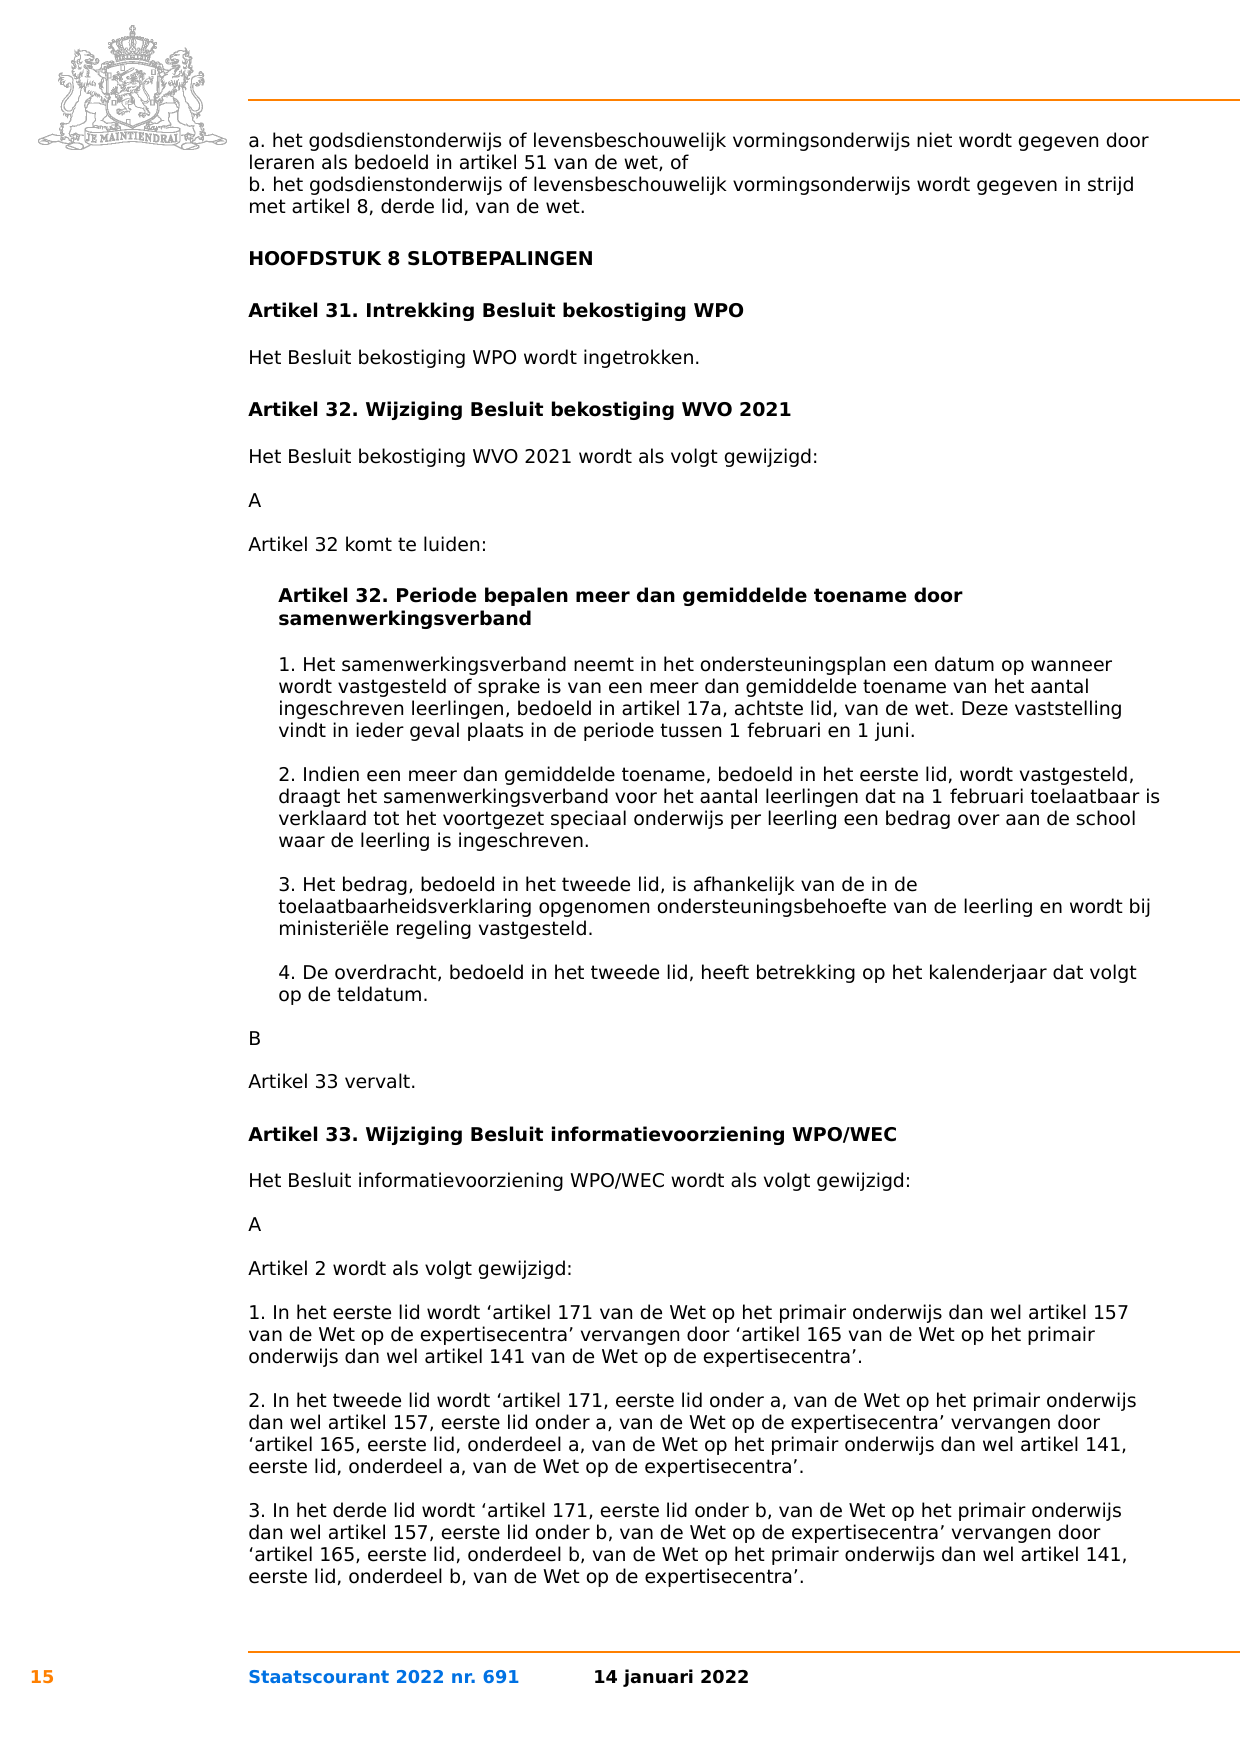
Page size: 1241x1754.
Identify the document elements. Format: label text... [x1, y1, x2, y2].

text Artikel 32 komt te luiden: [248, 533, 1163, 555]
text b. het godsdienstonderwijs of levensbeschouwelijk vormingsonderwijs wordt gegeven in strijd met artikel 8, derde lid, van de wet. [248, 174, 1163, 218]
subtitle Artikel 33. Wijziging Besluit informatievoorziening WPO/WEC [248, 1123, 1163, 1145]
text Het Besluit bekostiging WVO 2021 wordt als volgt gewijzigd: [248, 446, 1163, 468]
text 2. In het tweede lid wordt ‘artikel 171, eerste lid onder a, van de Wet op het primair onderwijs dan wel artikel 157, eerste lid onder a, van de Wet op de expertisecentra’ vervangen door ‘artikel 165, eerste lid, onderdeel a, van de Wet op het primair onderwijs dan wel artikel 141, eerste lid, onderdeel a, van de Wet op de expertisecentra’. [248, 1390, 1163, 1478]
subtitle Artikel 32. Wijziging Besluit bekostiging WVO 2021 [248, 399, 1163, 421]
text B [248, 1028, 1163, 1049]
subtitle Artikel 32. Periode bepalen meer dan gemiddelde toename door samenwerkingsverband [278, 585, 1163, 629]
text Artikel 2 wordt als volgt gewijzigd: [248, 1258, 1163, 1280]
text a. het godsdienstonderwijs of levensbeschouwelijk vormingsonderwijs niet wordt gegeven door leraren als bedoeld in artikel 51 van de wet, of [248, 130, 1163, 174]
subtitle HOOFDSTUK 8 SLOTBEPALINGEN [248, 248, 1163, 270]
picture [38, 25, 227, 150]
text A [248, 1214, 1163, 1236]
text 4. De overdracht, bedoeld in het tweede lid, heeft betrekking op het kalenderjaar dat volgt op de teldatum. [278, 962, 1163, 1006]
text 3. In het derde lid wordt ‘artikel 171, eerste lid onder b, van de Wet op het primair onderwijs dan wel artikel 157, eerste lid onder b, van de Wet op de expertisecentra’ vervangen door ‘artikel 165, eerste lid, onderdeel b, van de Wet op het primair onderwijs dan wel artikel 141, eerste lid, onderdeel b, van de Wet op de expertisecentra’. [248, 1499, 1163, 1587]
text A [248, 489, 1163, 512]
text Artikel 33 vervalt. [248, 1071, 1163, 1093]
text 1. Het samenwerkingsverband neemt in het ondersteuningsplan een datum op wanneer wordt vastgesteld of sprake is van een meer dan gemiddelde toename van het aantal ingeschreven leerlingen, bedoeld in artikel 17a, achtste lid, van de wet. Deze vaststelling vindt in ieder geval plaats in de periode tussen 1 februari en 1 juni. [278, 654, 1163, 742]
text Het Besluit informatievoorziening WPO/WEC wordt als volgt gewijzigd: [248, 1170, 1163, 1192]
text 1. In het eerste lid wordt ‘artikel 171 van de Wet op het primair onderwijs dan wel artikel 157 van de Wet op de expertisecentra’ vervangen door ‘artikel 165 van de Wet op het primair onderwijs dan wel artikel 141 van de Wet op de expertisecentra’. [248, 1302, 1163, 1368]
text Het Besluit bekostiging WPO wordt ingetrokken. [248, 347, 1163, 369]
subtitle Artikel 31. Intrekking Besluit bekostiging WPO [248, 300, 1163, 322]
text 3. Het bedrag, bedoeld in het tweede lid, is afhankelijk van de in de toelaatbaarheidsverklaring opgenomen ondersteuningsbehoefte van de leerling en wordt bij ministeriële regeling vastgesteld. [278, 874, 1163, 940]
text 2. Indien een meer dan gemiddelde toename, bedoeld in het eerste lid, wordt vastgesteld, draagt het samenwerkingsverband voor het aantal leerlingen dat na 1 februari toelaatbaar is verklaard tot het voortgezet speciaal onderwijs per leerling een bedrag over aan de school waar de leerling is ingeschreven. [278, 764, 1163, 852]
